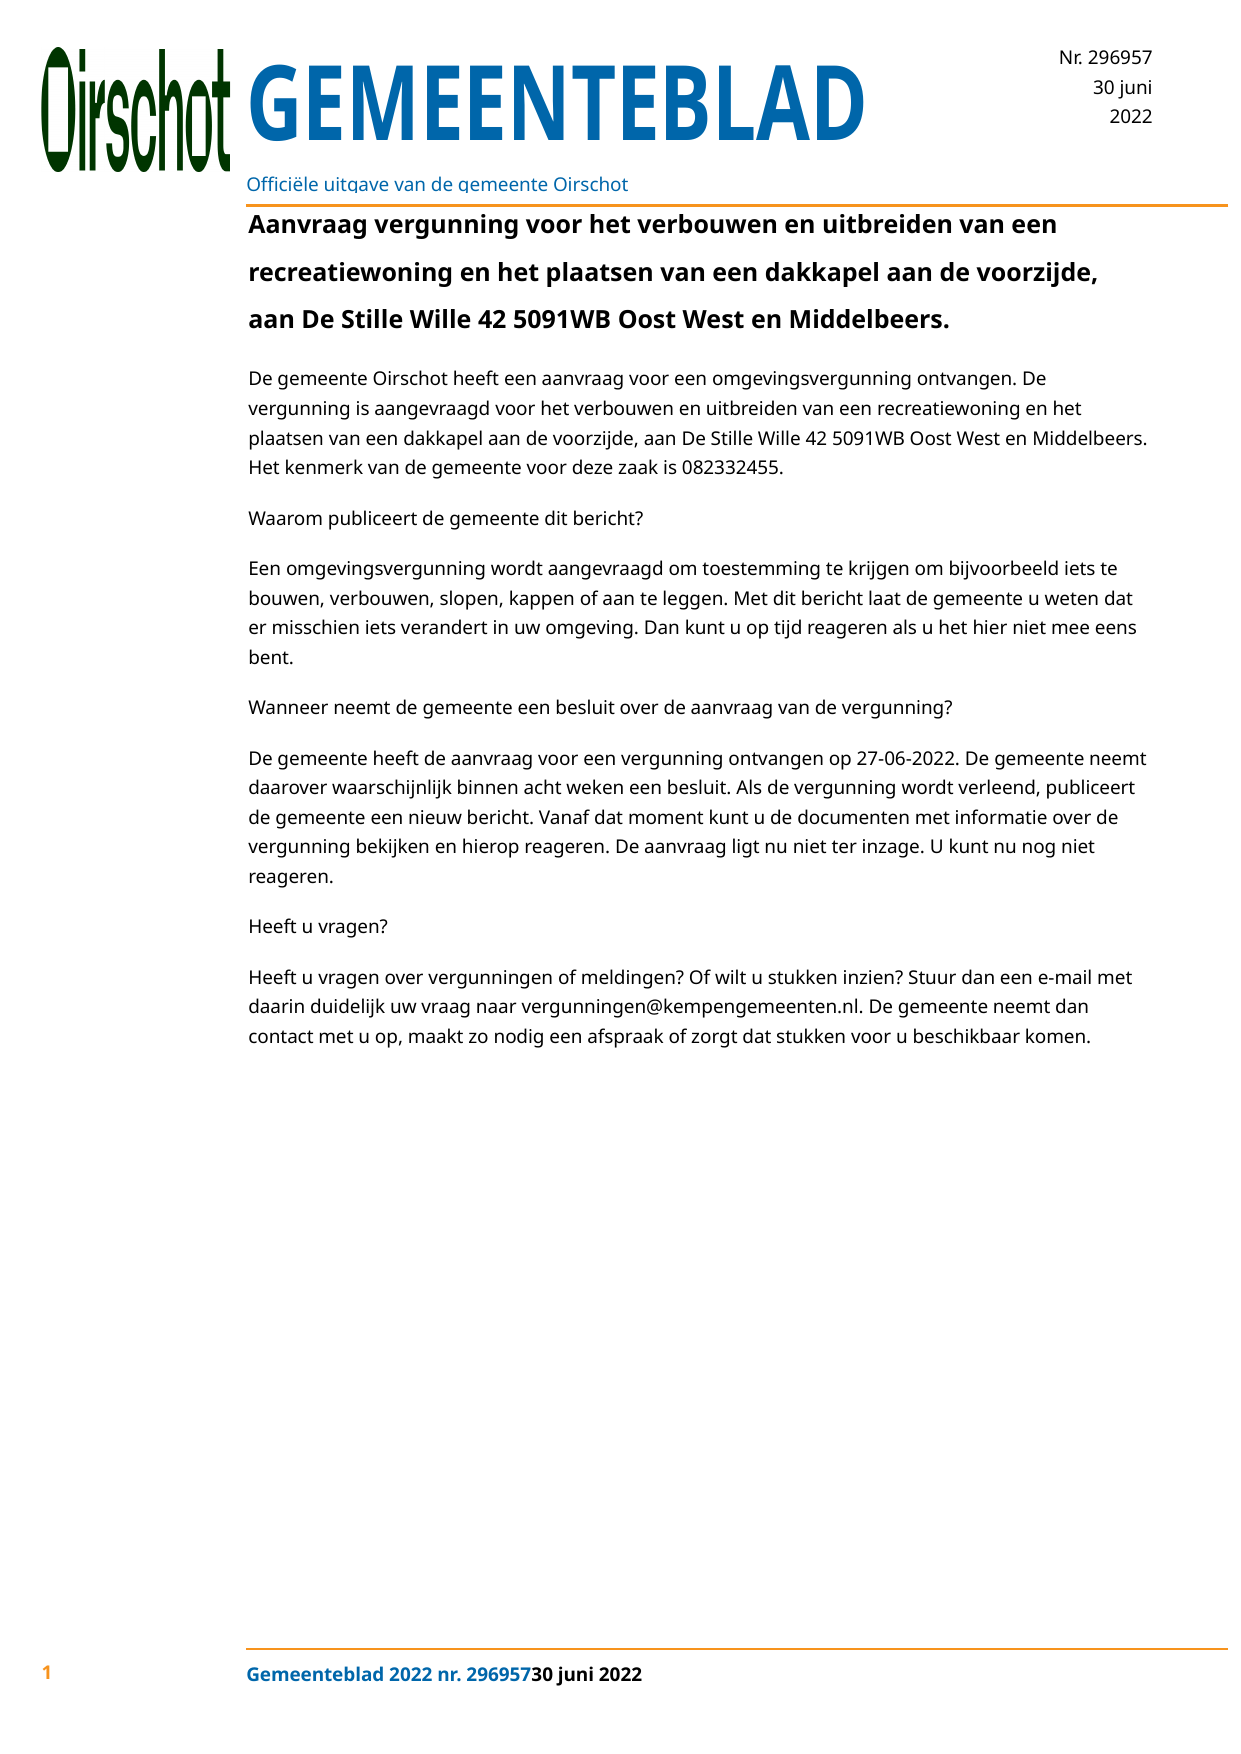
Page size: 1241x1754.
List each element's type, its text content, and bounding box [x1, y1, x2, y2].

text Heeft u vragen over vergunningen of meldingen? Of wilt u stukken inzien? Stuur dan een e-mail met daarin duidelijk uw vraag naar vergunningen@kempengemeenten.nl. De gemeente neemt dan contact met u op, maakt zo nodig een afspraak of zorgt dat stukken voor u beschikbaar komen. [248, 964, 1152, 1049]
text Aanvraag vergunning voor het verbouwen en uitbreiden van een recreatiewoning en het plaatsen van een dakkapel aan de voorzijde, aan De Stille Wille 42 5091WB Oost West en Middelbeers. [248, 207, 1152, 336]
text Heeft u vragen? [248, 913, 1152, 939]
text De gemeente Oirschot heeft een aanvraag voor een omgevingsvergunning ontvangen. De vergunning is aangevraagd voor het verbouwen en uitbreiden van een recreatiewoning en het plaatsen van een dakkapel aan de voorzijde, aan De Stille Wille 42 5091WB Oost West en Middelbeers. Het kenmerk van de gemeente voor deze zaak is 082332455. [248, 366, 1152, 480]
text Waarom publiceert de gemeente dit bericht? [248, 505, 1152, 530]
picture [41, 47, 231, 172]
text Wanneer neemt de gemeente een besluit over de aanvraag van de vergunning? [248, 694, 1152, 720]
text De gemeente heeft de aanvraag voor een vergunning ontvangen op 27-06-2022. De gemeente neemt daarover waarschijnlijk binnen acht weken een besluit. Als de vergunning wordt verleend, publiceert de gemeente een nieuw bericht. Vanaf dat moment kunt u de documenten met informatie over de vergunning bekijken en hierop reageren. De aanvraag ligt nu niet ter inzage. U kunt nu nog niet reageren. [248, 745, 1152, 889]
text Een omgevingsvergunning wordt aangevraagd om toestemming te krijgen om bijvoorbeeld iets te bouwen, verbouwen, slopen, kappen of aan te leggen. Met dit bericht laat de gemeente u weten dat er misschien iets verandert in uw omgeving. Dan kunt u op tijd reageren als u het hier niet mee eens bent. [248, 555, 1152, 669]
